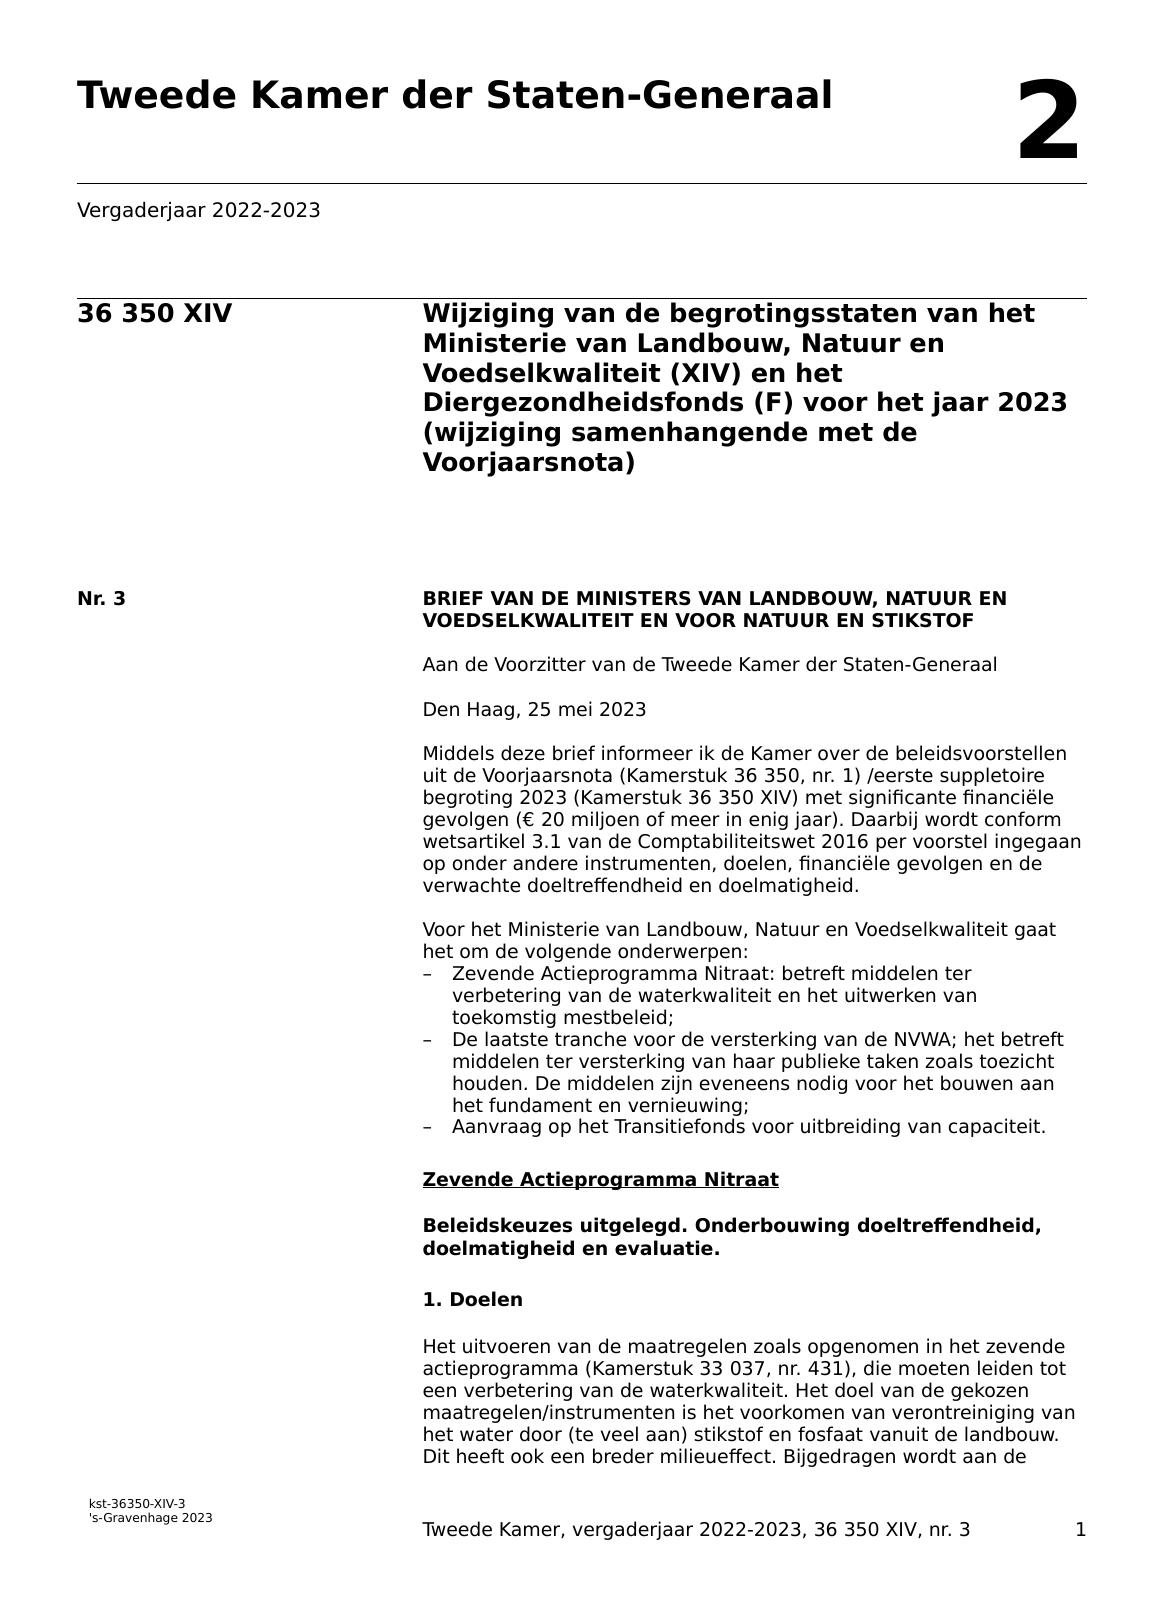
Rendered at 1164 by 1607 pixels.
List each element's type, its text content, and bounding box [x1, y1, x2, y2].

text – De laatste tranche voor de versterking van de NVWA; het betreft middelen ter versterking van haar publieke taken zoals toezicht houden. De middelen zijn eveneens nodig voor het bouwen aan het fundament en vernieuwing; [422, 1028, 1087, 1116]
subtitle 36 350 XIV Wijziging van de begrotingsstaten van het Ministerie van Landbouw, Natuur en Voedselkwaliteit (XIV) en het Diergezondheidsfonds (F) voor het jaar 2023 (wijziging samenhangende met de Voorjaarsnota) [77, 299, 1087, 477]
table_cell Vergaderjaar 2022-2023 [77, 184, 1087, 298]
text Voor het Ministerie van Landbouw, Natuur en Voedselkwaliteit gaat het om de volgende onderwerpen: [422, 919, 1087, 963]
text kst-36350-XIV-3 [88, 1497, 323, 1511]
text 's-Gravenhage 2023 [88, 1511, 323, 1525]
text Middels deze brief informeer ik de Kamer over de beleidsvoorstellen uit de Voorjaarsnota (Kamerstuk 36 350, nr. 1) /eerste suppletoire begroting 2023 (Kamerstuk 36 350 XIV) met significante financiële gevolgen (€ 20 miljoen of meer in enig jaar). Daarbij wordt conform wetsartikel 3.1 van de Comptabiliteitswet 2016 per voorstel ingegaan op onder andere instrumenten, doelen, financiële gevolgen en de verwachte doeltreffendheid en doelmatigheid. [422, 743, 1087, 896]
subtitle Zevende Actieprogramma Nitraat [422, 1168, 1087, 1190]
table_header 2 [886, 59, 1087, 183]
subtitle 1. Doelen [422, 1289, 1087, 1311]
text Beleidskeuzes uitgelegd. Onderbouwing doeltreffendheid, doelmatigheid en evaluatie. [422, 1215, 1087, 1259]
text Aan de Voorzitter van de Tweede Kamer der Staten-Generaal [422, 654, 1087, 676]
table_header Tweede Kamer der Staten-Generaal [77, 59, 886, 183]
subtitle Nr. 3 BRIEF VAN DE MINISTERS VAN LANDBOUW, NATUUR EN VOEDSELKWALITEIT EN VOOR NATUUR EN STIKSTOF [77, 588, 1087, 632]
text Het uitvoeren van de maatregelen zoals opgenomen in het zevende actieprogramma (Kamerstuk 33 037, nr. 431), die moeten leiden tot een verbetering van de waterkwaliteit. Het doel van de gekozen maatregelen/instrumenten is het voorkomen van verontreiniging van het water door (te veel aan) stikstof en fosfaat vanuit de landbouw. Dit heeft ook een breder milieueffect. Bijgedragen wordt aan de [422, 1336, 1087, 1468]
text – Aanvraag op het Transitiefonds voor uitbreiding van capaciteit. [422, 1116, 1087, 1138]
text Den Haag, 25 mei 2023 [422, 698, 1087, 720]
text – Zevende Actieprogramma Nitraat: betreft middelen ter verbetering van de waterkwaliteit en het uitwerken van toekomstig mestbeleid; [422, 963, 1087, 1028]
